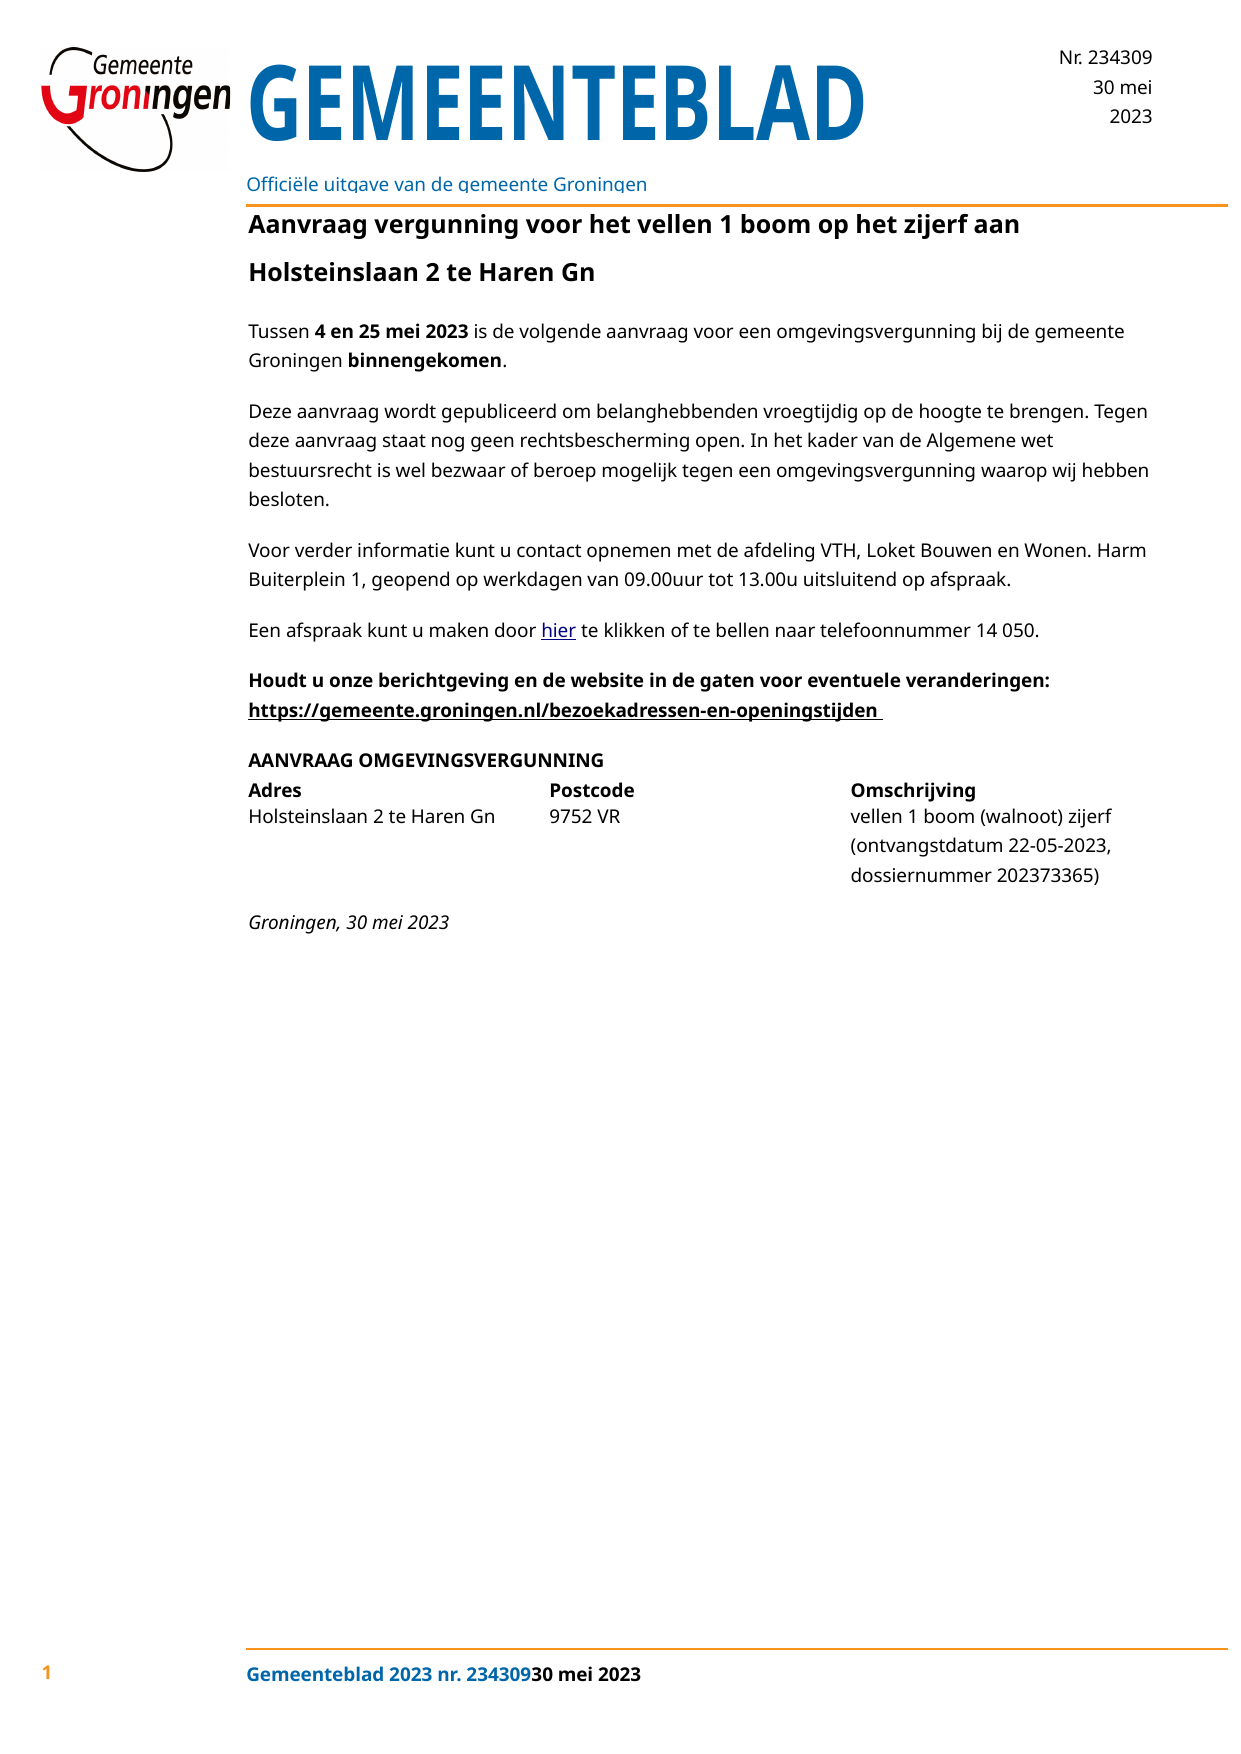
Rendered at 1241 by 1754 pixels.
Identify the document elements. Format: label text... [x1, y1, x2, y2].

text Tussen 4 en 25 mei 2023 is de volgende aanvraag voor een omgevingsvergunning bij de gemeente Groningen binnengekomen. [248, 318, 1152, 373]
text Groningen, 30 mei 2023 [248, 909, 1152, 935]
picture [41, 47, 231, 172]
text Een afspraak kunt u maken door hier te klikken of te bellen naar telefoonnummer 14 050. [248, 617, 1152, 643]
table_cell vellen 1 boom (walnoot) zijerf (ontvangstdatum 22-05-2023, dossiernummer 202373365) [850, 803, 1152, 888]
table_header Postcode [549, 777, 850, 803]
text Houdt u onze berichtgeving en de website in de gaten voor eventuele veranderingen: https://gemeente.groningen.nl/bezoekadressen-en-openingstijden [248, 667, 1152, 723]
text Voor verder informatie kunt u contact opnemen met de afdeling VTH, Loket Bouwen en Wonen. Harm Buiterplein 1, geopend op werkdagen van 09.00uur tot 13.00u uitsluitend op afspraak. [248, 537, 1152, 592]
text AANVRAAG OMGEVINGSVERGUNNING [248, 747, 1152, 773]
text Aanvraag vergunning voor het vellen 1 boom op het zijerf aan Holsteinslaan 2 te Haren Gn [248, 207, 1152, 288]
table_header Adres [248, 777, 549, 803]
table_cell 9752 VR [549, 803, 850, 888]
table_cell Holsteinslaan 2 te Haren Gn [248, 803, 549, 888]
text Deze aanvraag wordt gepubliceerd om belanghebbenden vroegtijdig op de hoogte te brengen. Tegen deze aanvraag staat nog geen rechtsbescherming open. In het kader van de Algemene wet bestuursrecht is wel bezwaar of beroep mogelijk tegen een omgevingsvergunning waarop wij hebben besloten. [248, 398, 1152, 512]
table_header Omschrijving [850, 777, 1152, 803]
